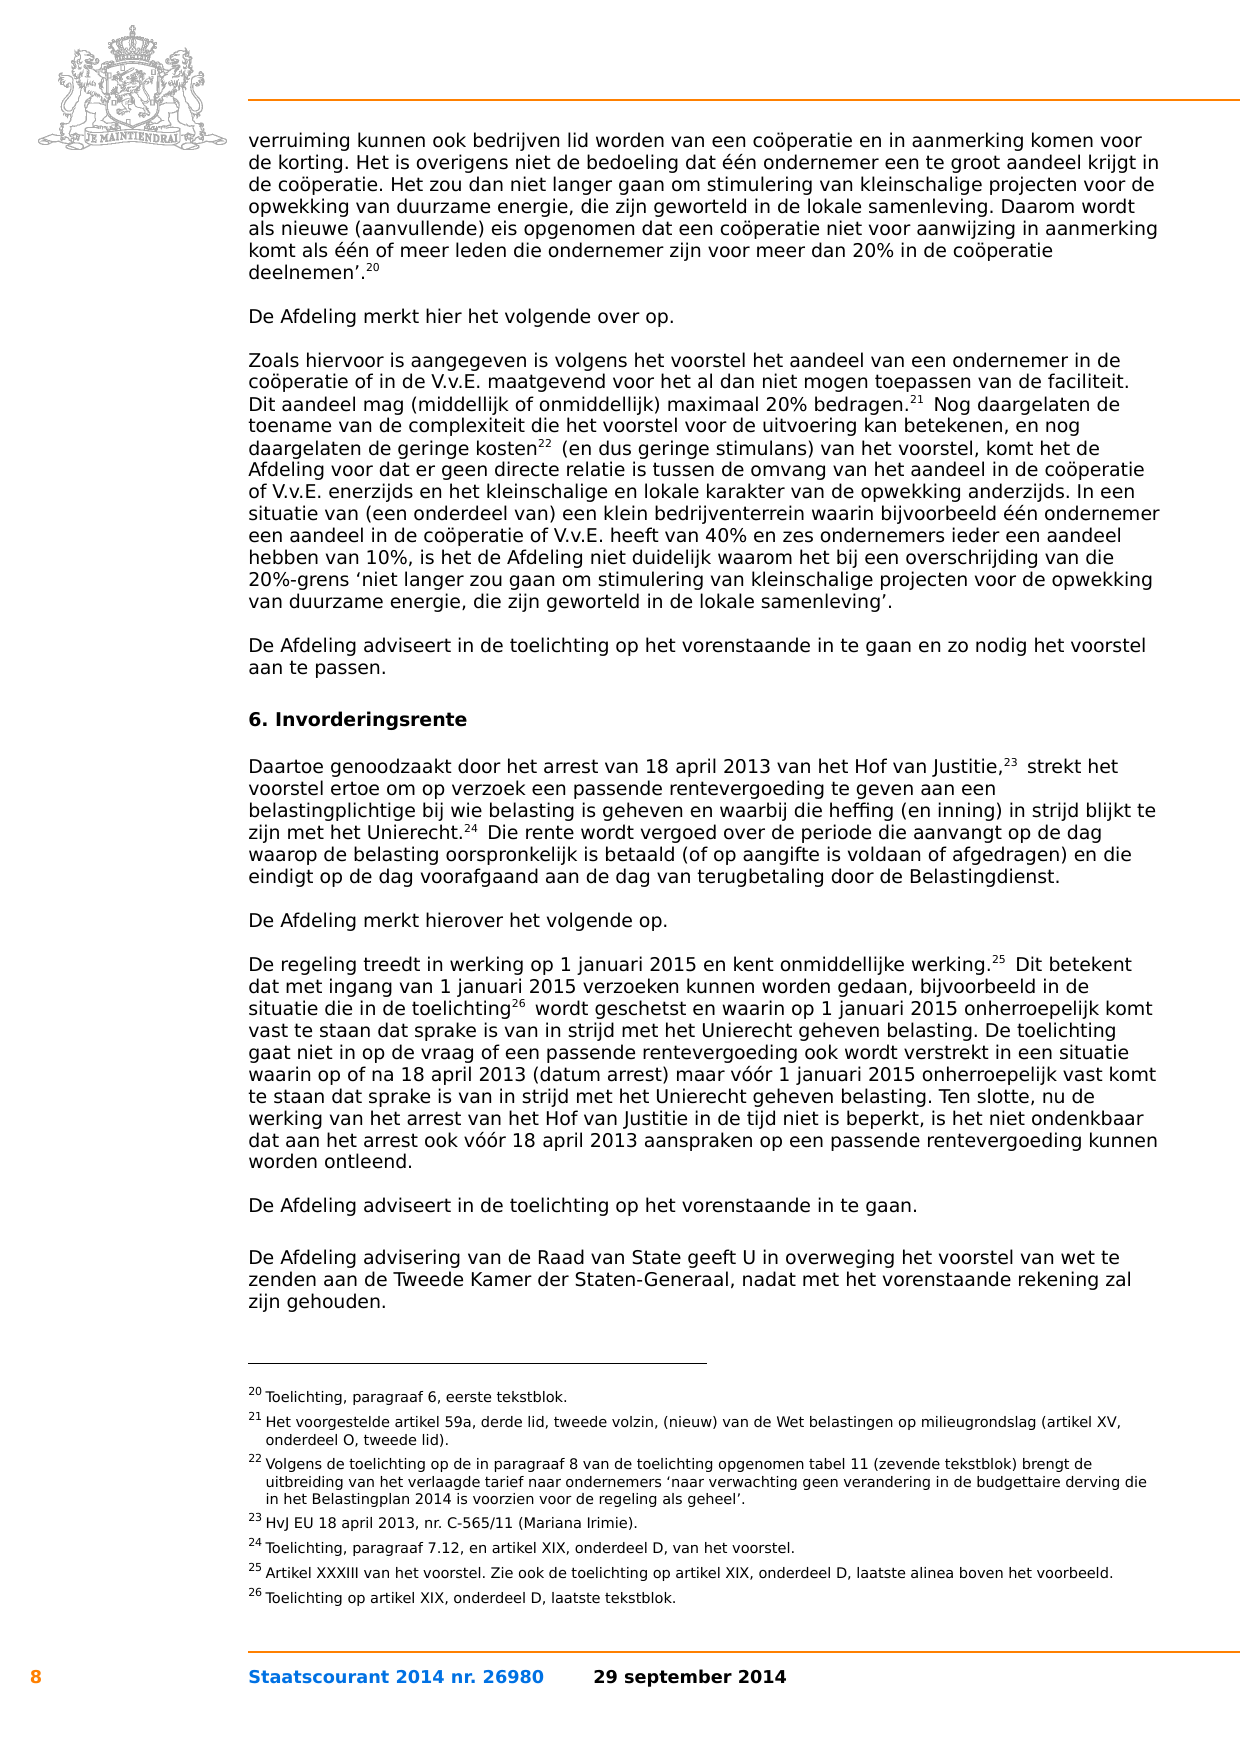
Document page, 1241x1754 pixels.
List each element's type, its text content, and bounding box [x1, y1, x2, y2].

text HvJ EU 18 april 2013, nr. C-565/11 (Mariana Irimie). [248, 1511, 1163, 1533]
text De Afdeling advisering van de Raad van State geeft U in overweging het voorstel van wet te zenden aan de Tweede Kamer der Staten-Generaal, nadat met het vorenstaande rekening zal zijn gehouden. [248, 1247, 1163, 1313]
text Het voorgestelde artikel 59a, derde lid, tweede volzin, (nieuw) van de Wet belastingen op milieugrondslag (artikel XV, onderdeel O, tweede lid). [248, 1410, 1163, 1449]
text De Afdeling merkt hierover het volgende op. [248, 910, 1163, 932]
text Toelichting, paragraaf 6, eerste tekstblok. [248, 1385, 1163, 1407]
text De regeling treedt in werking op 1 januari 2015 en kent onmiddellijke werking. Dit betekent dat met ingang van 1 januari 2015 verzoeken kunnen worden gedaan, bijvoorbeeld in de situatie die in de toelichting wordt geschetst en waarin op 1 januari 2015 onherroepelijk komt vast te staan dat sprake is van in strijd met het Unierecht geheven belasting. De toelichting gaat niet in op de vraag of een passende rentevergoeding ook wordt verstrekt in een situatie waarin op of na 18 april 2013 (datum arrest) maar vóór 1 januari 2015 onherroepelijk vast komt te staan dat sprake is van in strijd met het Unierecht geheven belasting. Ten slotte, nu de werking van het arrest van het Hof van Justitie in de tijd niet is beperkt, is het niet ondenkbaar dat aan het arrest ook vóór 18 april 2013 aanspraken op een passende rentevergoeding kunnen worden ontleend. [248, 954, 1163, 1173]
text De Afdeling adviseert in de toelichting op het vorenstaande in te gaan en zo nodig het voorstel aan te passen. [248, 635, 1163, 679]
text Daartoe genoodzaakt door het arrest van 18 april 2013 van het Hof van Justitie, strekt het voorstel ertoe om op verzoek een passende rentevergoeding te geven aan een belastingplichtige bij wie belasting is geheven en waarbij die heffing (en inning) in strijd blijkt te zijn met het Unierecht. Die rente wordt vergoed over de periode die aanvangt op de dag waarop de belasting oorspronkelijk is betaald (of op aangifte is voldaan of afgedragen) en die eindigt op de dag voorafgaand aan de dag van terugbetaling door de Belastingdienst. [248, 756, 1163, 888]
picture [38, 25, 227, 150]
text verruiming kunnen ook bedrijven lid worden van een coöperatie en in aanmerking komen voor de korting. Het is overigens niet de bedoeling dat één ondernemer een te groot aandeel krijgt in de coöperatie. Het zou dan niet langer gaan om stimulering van kleinschalige projecten voor de opwekking van duurzame energie, die zijn geworteld in de lokale samenleving. Daarom wordt als nieuwe (aanvullende) eis opgenomen dat een coöperatie niet voor aanwijzing in aanmerking komt als één of meer leden die ondernemer zijn voor meer dan 20% in de coöperatie deelnemen’. [248, 130, 1163, 284]
text De Afdeling merkt hier het volgende over op. [248, 306, 1163, 328]
text Artikel XXXIII van het voorstel. Zie ook de toelichting op artikel XIX, onderdeel D, laatste alinea boven het voorbeeld. [248, 1561, 1163, 1583]
text De Afdeling adviseert in de toelichting op het vorenstaande in te gaan. [248, 1195, 1163, 1217]
text Volgens de toelichting op de in paragraaf 8 van de toelichting opgenomen tabel 11 (zevende tekstblok) brengt de uitbreiding van het verlaagde tarief naar ondernemers ‘naar verwachting geen verandering in de budgettaire derving die in het Belastingplan 2014 is voorzien voor de regeling als geheel’. [248, 1452, 1163, 1508]
text Toelichting op artikel XIX, onderdeel D, laatste tekstblok. [248, 1586, 1163, 1608]
text Toelichting, paragraaf 7.12, en artikel XIX, onderdeel D, van het voorstel. [248, 1536, 1163, 1558]
text Zoals hiervoor is aangegeven is volgens het voorstel het aandeel van een ondernemer in de coöperatie of in de V.v.E. maatgevend voor het al dan niet mogen toepassen van de faciliteit. Dit aandeel mag (middellijk of onmiddellijk) maximaal 20% bedragen. Nog daargelaten de toename van de complexiteit die het voorstel voor de uitvoering kan betekenen, en nog daargelaten de geringe kosten (en dus geringe stimulans) van het voorstel, komt het de Afdeling voor dat er geen directe relatie is tussen de omvang van het aandeel in de coöperatie of V.v.E. enerzijds en het kleinschalige en lokale karakter van de opwekking anderzijds. In een situatie van (een onderdeel van) een klein bedrijventerrein waarin bijvoorbeeld één ondernemer een aandeel in de coöperatie of V.v.E. heeft van 40% en zes ondernemers ieder een aandeel hebben van 10%, is het de Afdeling niet duidelijk waarom het bij een overschrijding van die 20%-grens ‘niet langer zou gaan om stimulering van kleinschalige projecten voor de opwekking van duurzame energie, die zijn geworteld in de lokale samenleving’. [248, 349, 1163, 613]
subtitle 6. Invorderingsrente [248, 709, 1163, 731]
